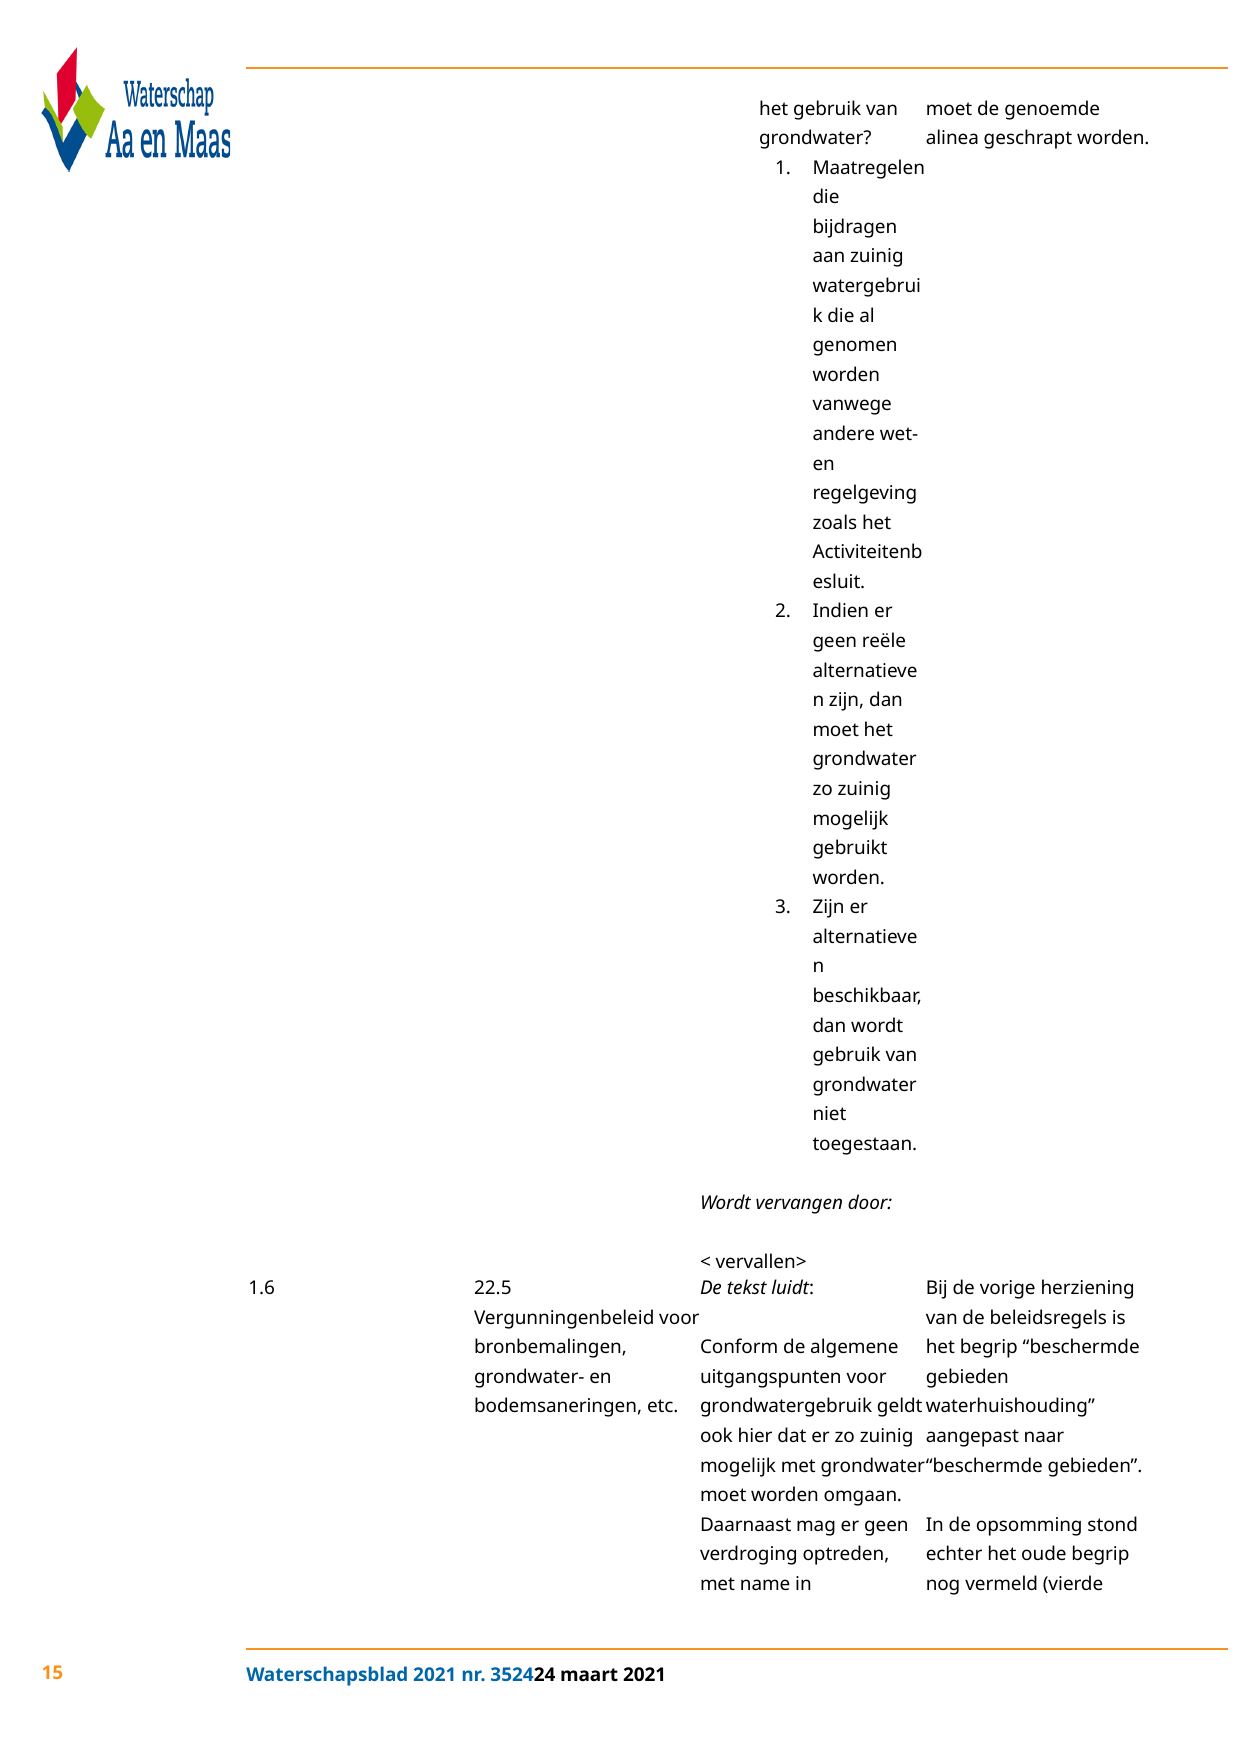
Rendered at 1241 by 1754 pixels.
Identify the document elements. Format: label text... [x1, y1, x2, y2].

table_cell [474, 95, 700, 1274]
table_cell [248, 95, 474, 1274]
table_cell moet de genoemde alinea geschrapt worden. [926, 95, 1152, 1274]
table_cell 1.6 [248, 1274, 474, 1596]
table_cell Bij de vorige herziening van de beleidsregels is het begrip “beschermde gebieden waterhuishouding” aangepast naar “beschermde gebieden”. In de opsomming stond echter het oude begrip nog vermeld (vierde [926, 1274, 1152, 1596]
table_cell het gebruik van grondwater? Maatregelen die bijdragen aan zuinig watergebruik die al genomen worden vanwege andere wet- en regelgeving zoals het Activiteitenbesluit. Indien er geen reële alternatieven zijn, dan moet het grondwater zo zuinig mogelijk gebruikt worden. Zijn er alternatieven beschikbaar, dan wordt gebruik van grondwater niet toegestaan. Wordt vervangen door: < vervallen> [700, 95, 926, 1274]
table_cell De tekst luidt: Conform de algemene uitgangspunten voor grondwatergebruik geldt ook hier dat er zo zuinig mogelijk met grondwater moet worden omgaan. Daarnaast mag er geen verdroging optreden, met name in [700, 1274, 926, 1596]
table_cell 22.5 Vergunningenbeleid voor bronbemalingen, grondwater- en bodemsaneringen, etc. [474, 1274, 700, 1596]
picture [41, 47, 231, 172]
